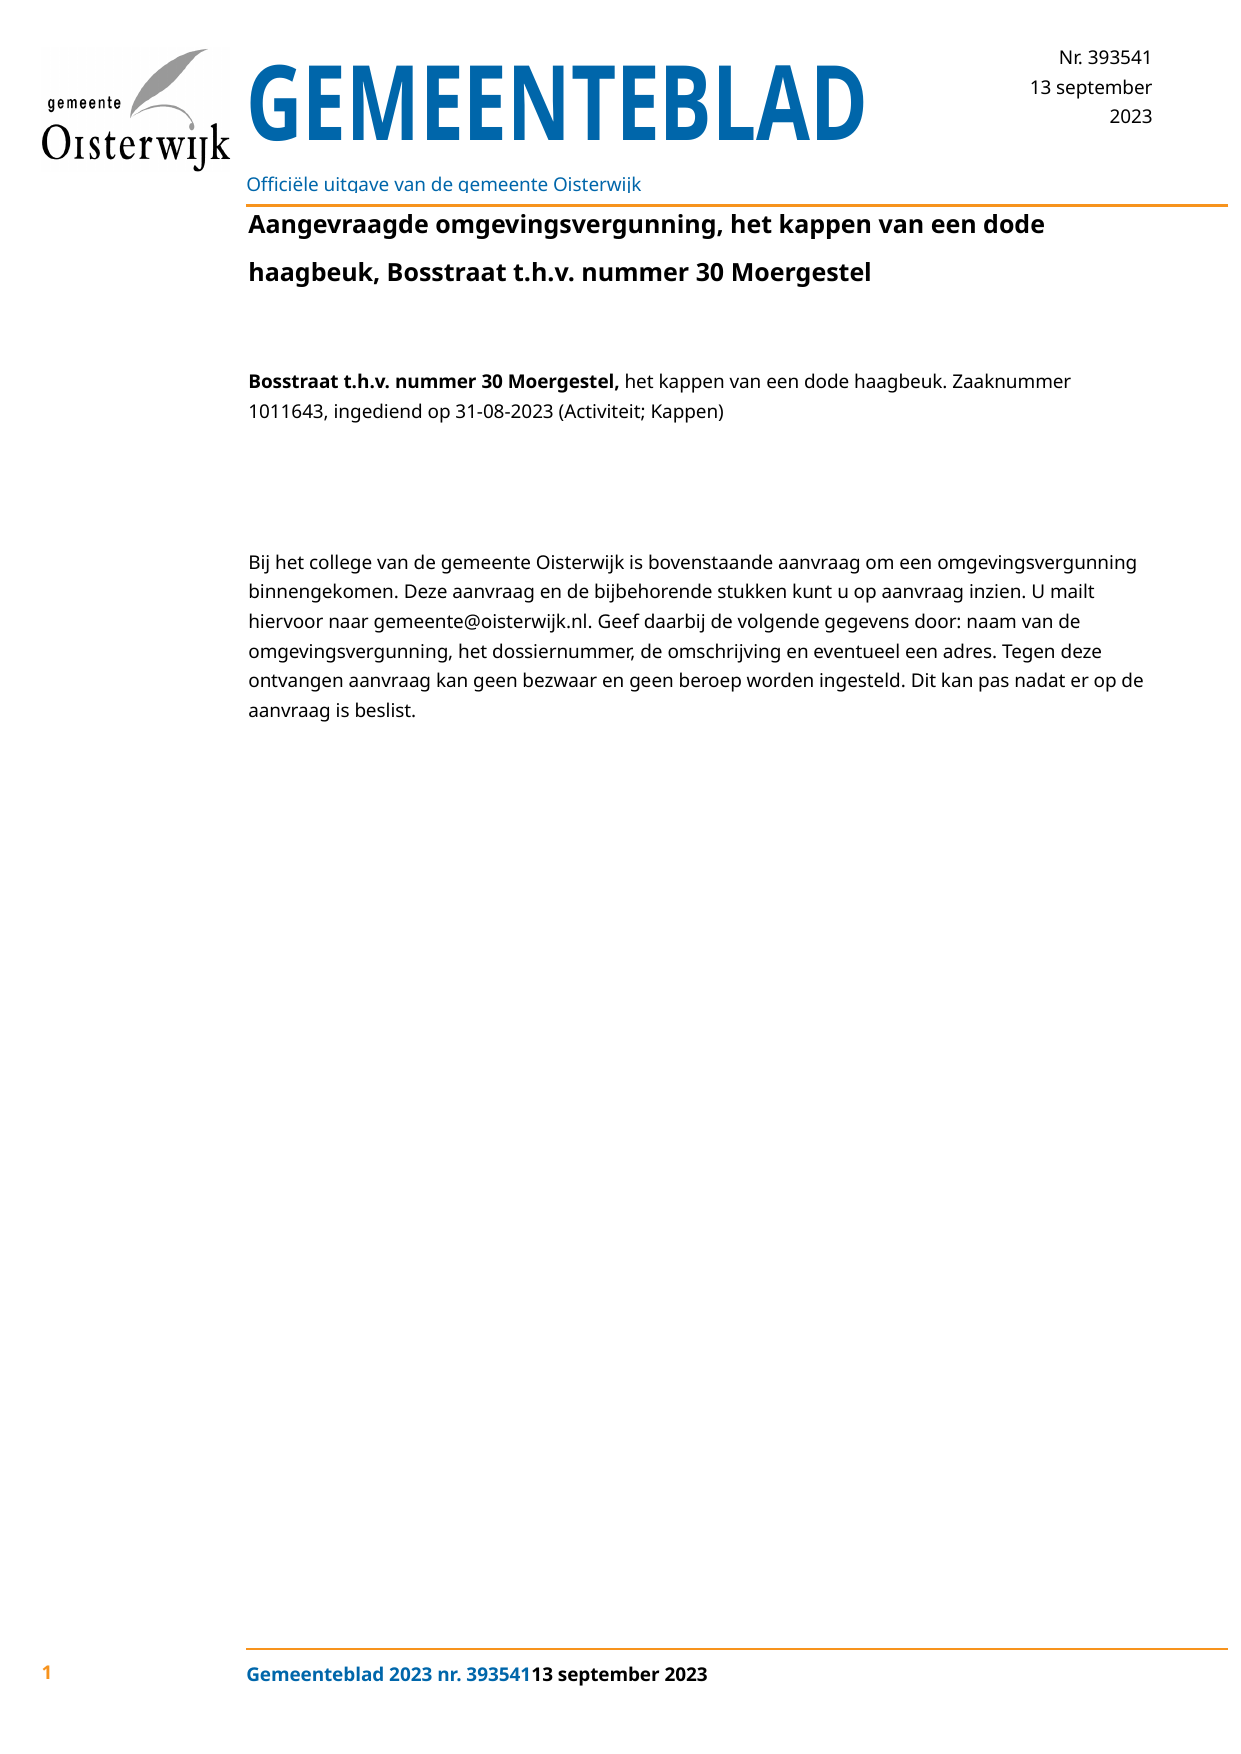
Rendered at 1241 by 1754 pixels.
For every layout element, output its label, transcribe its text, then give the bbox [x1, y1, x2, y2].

text Bij het college van de gemeente Oisterwijk is bovenstaande aanvraag om een omgevingsvergunning binnengekomen. Deze aanvraag en de bijbehorende stukken kunt u op aanvraag inzien. U mailt hiervoor naar gemeente@oisterwijk.nl. Geef daarbij de volgende gegevens door: naam van de omgevingsvergunning, het dossiernummer, de omschrijving en eventueel een adres. Tegen deze ontvangen aanvraag kan geen bezwaar en geen beroep worden ingesteld. Dit kan pas nadat er op de aanvraag is beslist. [248, 549, 1152, 723]
text Aangevraagde omgevingsvergunning, het kappen van een dode haagbeuk, Bosstraat t.h.v. nummer 30 Moergestel [248, 207, 1152, 288]
text Bosstraat t.h.v. nummer 30 Moergestel, het kappen van een dode haagbeuk. Zaaknummer 1011643, ingediend op 31-08-2023 (Activiteit; Kappen) [248, 368, 1152, 424]
picture [41, 47, 231, 172]
